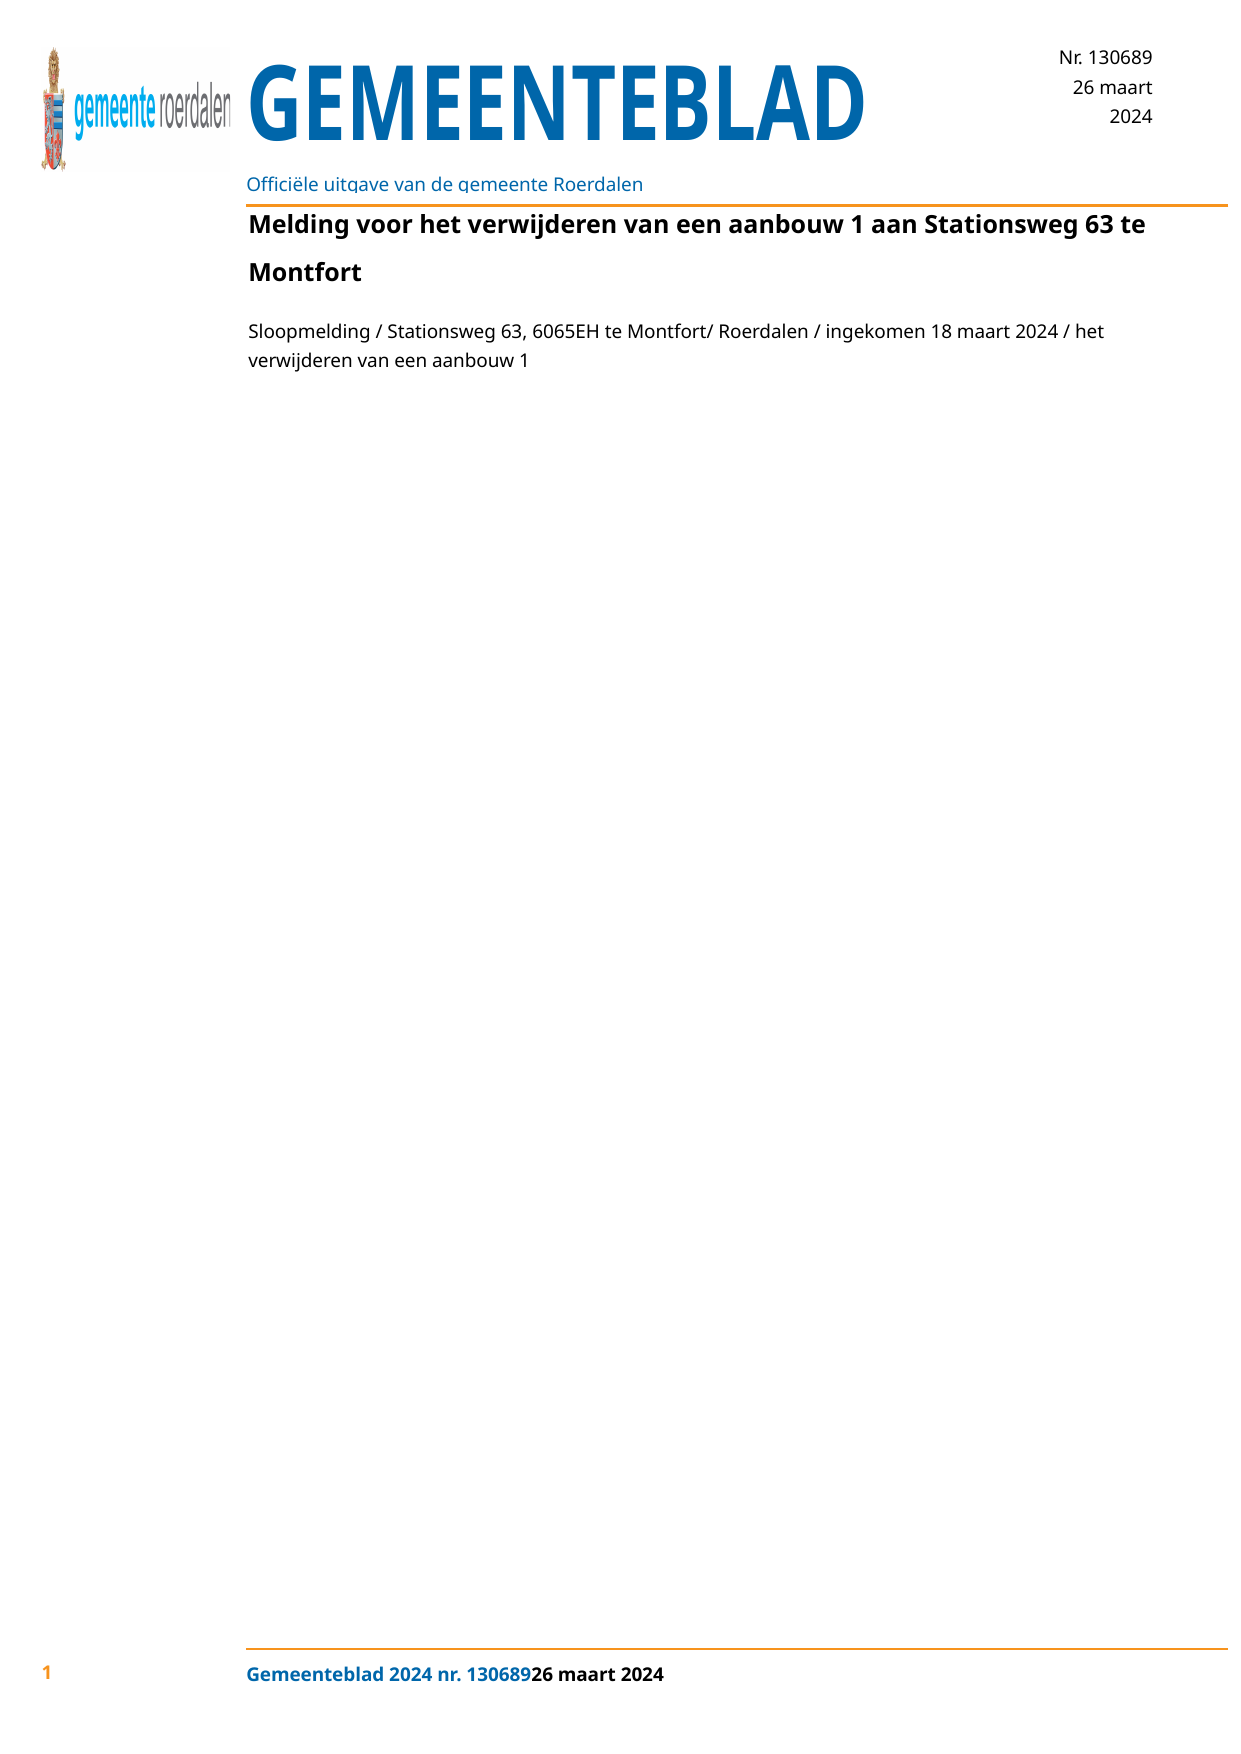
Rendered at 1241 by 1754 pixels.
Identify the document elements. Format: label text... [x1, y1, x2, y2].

text Melding voor het verwijderen van een aanbouw 1 aan Stationsweg 63 te Montfort [248, 207, 1152, 288]
text Sloopmelding / Stationsweg 63, 6065EH te Montfort/ Roerdalen / ingekomen 18 maart 2024 / het verwijderen van een aanbouw 1 [248, 318, 1152, 373]
picture [41, 47, 231, 172]
